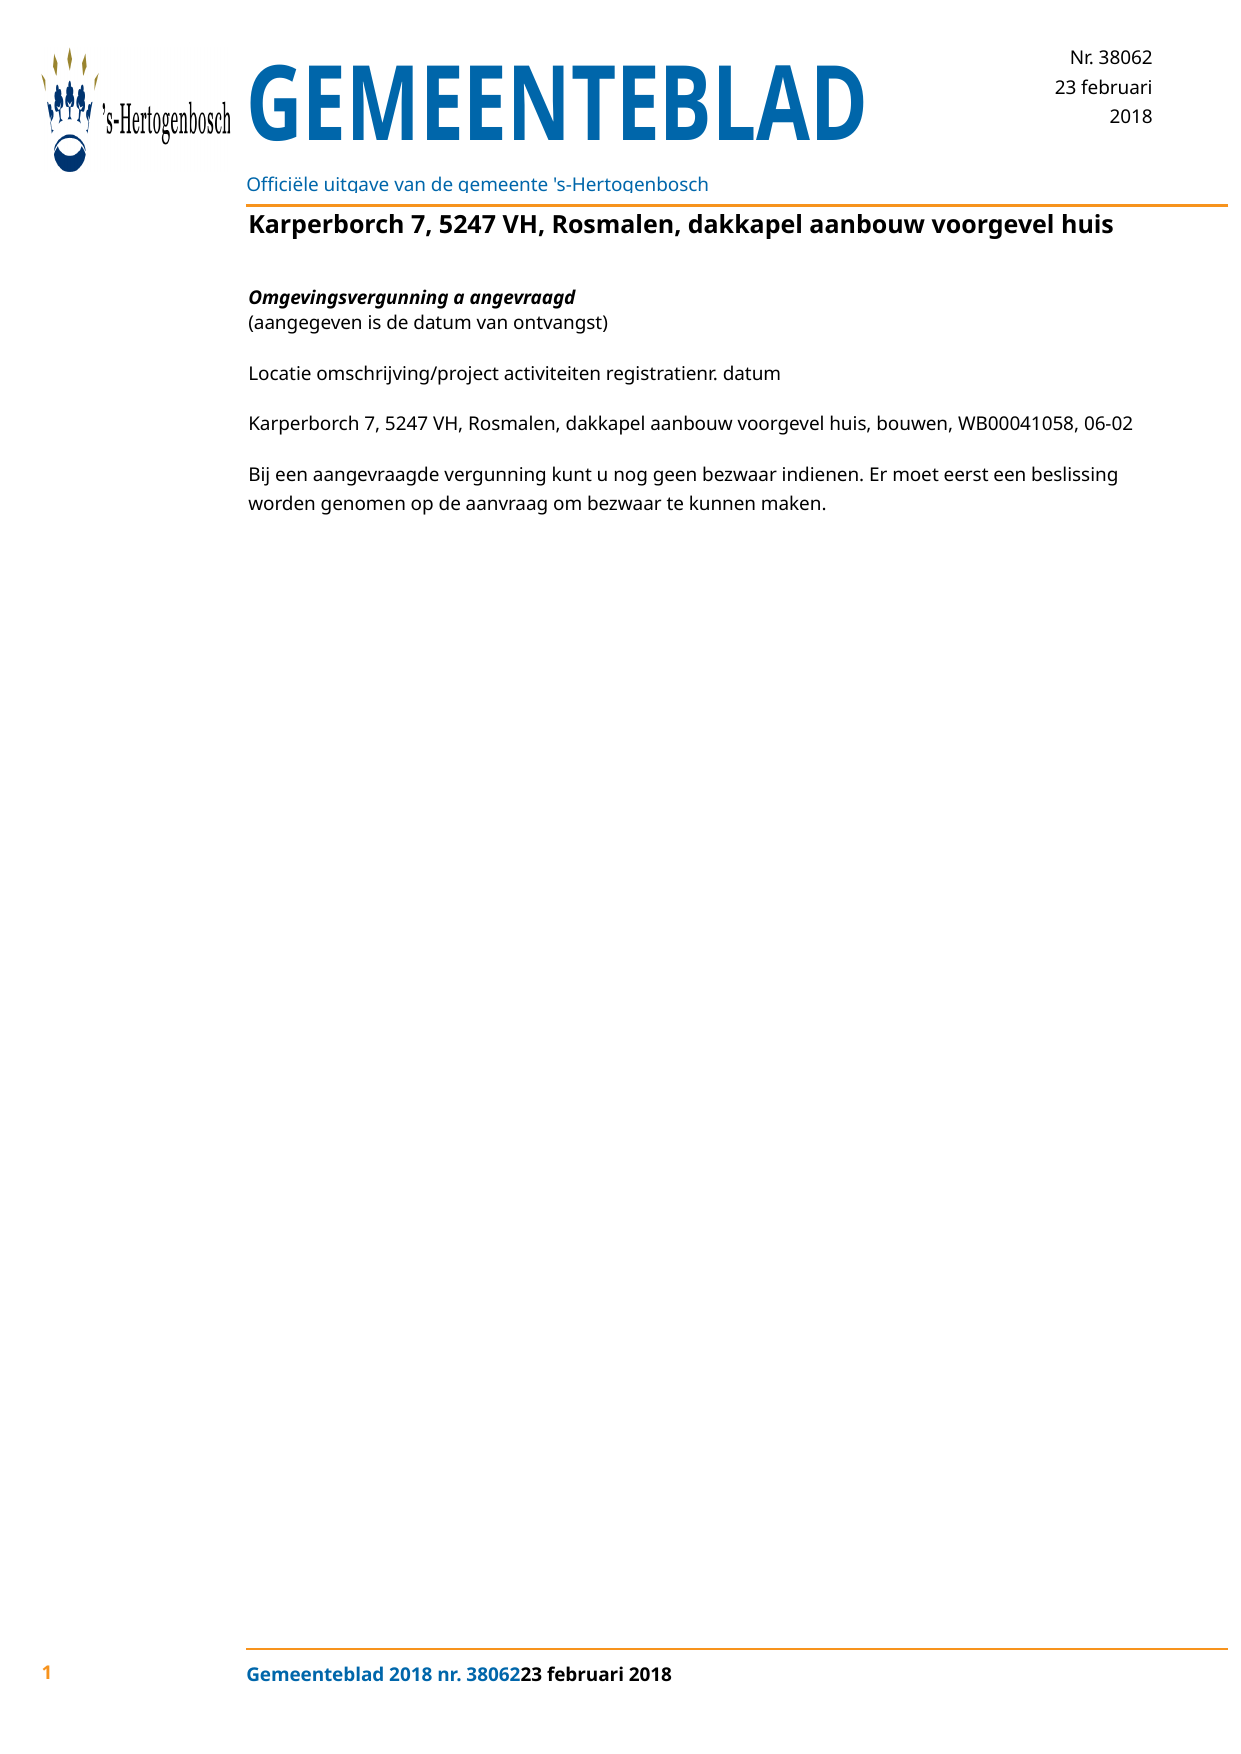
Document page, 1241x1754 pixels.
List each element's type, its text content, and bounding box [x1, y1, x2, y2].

text Karperborch 7, 5247 VH, Rosmalen, dakkapel aanbouw voorgevel huis [248, 207, 1152, 241]
picture [41, 47, 231, 172]
text Omgevingsvergunning a angevraagd [248, 284, 1152, 309]
text (aangegeven is de datum van ontvangst) [248, 309, 1152, 335]
text Bij een aangevraagde vergunning kunt u nog geen bezwaar indienen. Er moet eerst een beslissing worden genomen op de aanvraag om bezwaar te kunnen maken. [248, 461, 1152, 516]
text Karperborch 7, 5247 VH, Rosmalen, dakkapel aanbouw voorgevel huis, bouwen, WB00041058, 06-02 [248, 410, 1152, 436]
text Locatie omschrijving/project activiteiten registratienr. datum [248, 360, 1152, 386]
